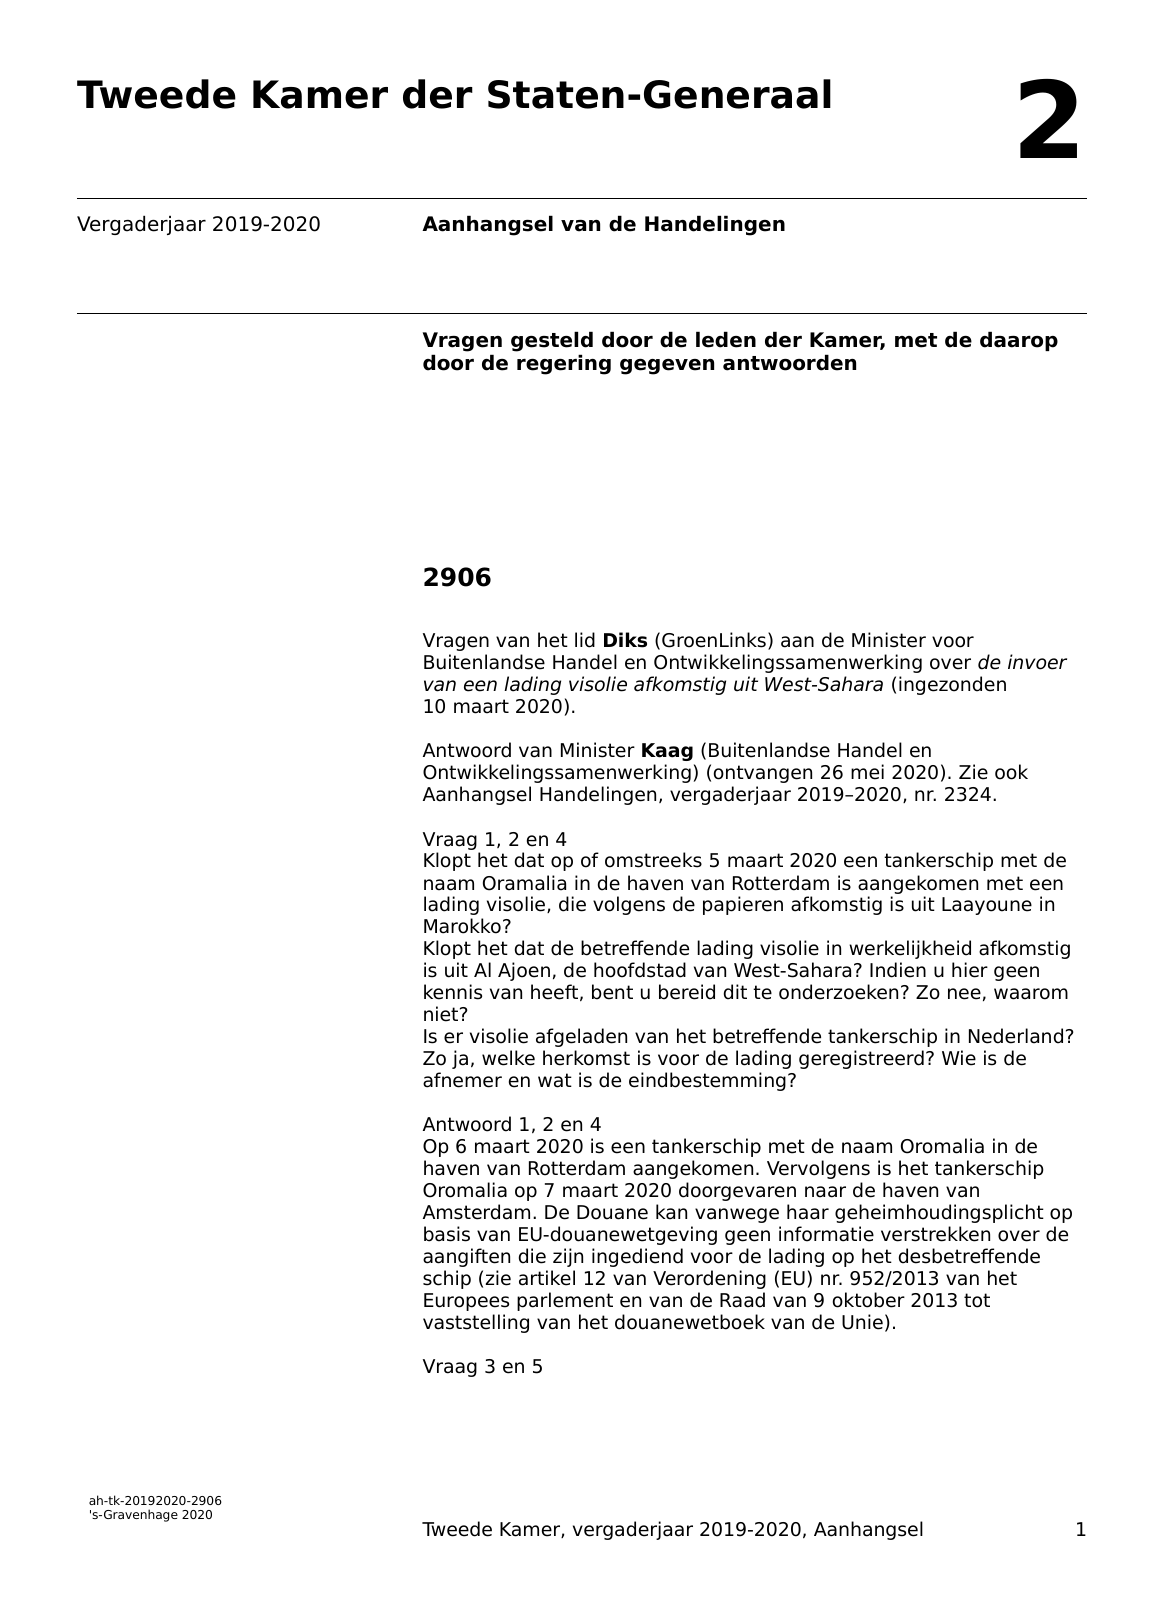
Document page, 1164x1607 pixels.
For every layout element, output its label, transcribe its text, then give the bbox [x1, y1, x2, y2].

text 2906 [422, 563, 1087, 592]
table_cell Vragen gesteld door de leden der Kamer, met de daarop door de regering gegeven antwoorden [422, 314, 1087, 375]
table_header Tweede Kamer der Staten-Generaal [77, 59, 886, 198]
text Antwoord 1, 2 en 4 [422, 1114, 1087, 1136]
table_cell Vergaderjaar 2019-2020 [77, 199, 422, 313]
text Antwoord van Minister Kaag (Buitenlandse Handel en Ontwikkelingssamenwerking) (ontvangen 26 mei 2020). Zie ook Aanhangsel Handelingen, vergaderjaar 2019–2020, nr. 2324. [422, 740, 1087, 806]
text ah-tk-20192020-2906 [88, 1494, 323, 1508]
text Op 6 maart 2020 is een tankerschip met de naam Oromalia in de haven van Rotterdam aangekomen. Vervolgens is het tankerschip Oromalia op 7 maart 2020 doorgevaren naar de haven van Amsterdam. De Douane kan vanwege haar geheimhoudingsplicht op basis van EU-douanewetgeving geen informatie verstrekken over de aangiften die zijn ingediend voor de lading op het desbetreffende schip (zie artikel 12 van Verordening (EU) nr. 952/2013 van het Europees parlement en van de Raad van 9 oktober 2013 tot vaststelling van het douanewetboek van de Unie). [422, 1136, 1087, 1334]
text Is er visolie afgeladen van het betreffende tankerschip in Nederland? Zo ja, welke herkomst is voor de lading geregistreerd? Wie is de afnemer en wat is de eindbestemming? [422, 1026, 1087, 1092]
table_header 2 [886, 59, 1087, 198]
text Vraag 1, 2 en 4 [422, 828, 1087, 850]
table_cell [77, 314, 422, 375]
text Vragen van het lid Diks (GroenLinks) aan de Minister voor Buitenlandse Handel en Ontwikkelingssamenwerking over de invoer van een lading visolie afkomstig uit West-Sahara (ingezonden 10 maart 2020). [422, 630, 1087, 718]
text Vraag 3 en 5 [422, 1356, 1087, 1378]
table_cell Aanhangsel van de Handelingen [422, 199, 1087, 313]
text Klopt het dat op of omstreeks 5 maart 2020 een tankerschip met de naam Oramalia in de haven van Rotterdam is aangekomen met een lading visolie, die volgens de papieren afkomstig is uit Laayoune in Marokko? [422, 850, 1087, 938]
text Klopt het dat de betreffende lading visolie in werkelijkheid afkomstig is uit Al Ajoen, de hoofdstad van West-Sahara? Indien u hier geen kennis van heeft, bent u bereid dit te onderzoeken? Zo nee, waarom niet? [422, 938, 1087, 1026]
text 's-Gravenhage 2020 [88, 1508, 323, 1522]
